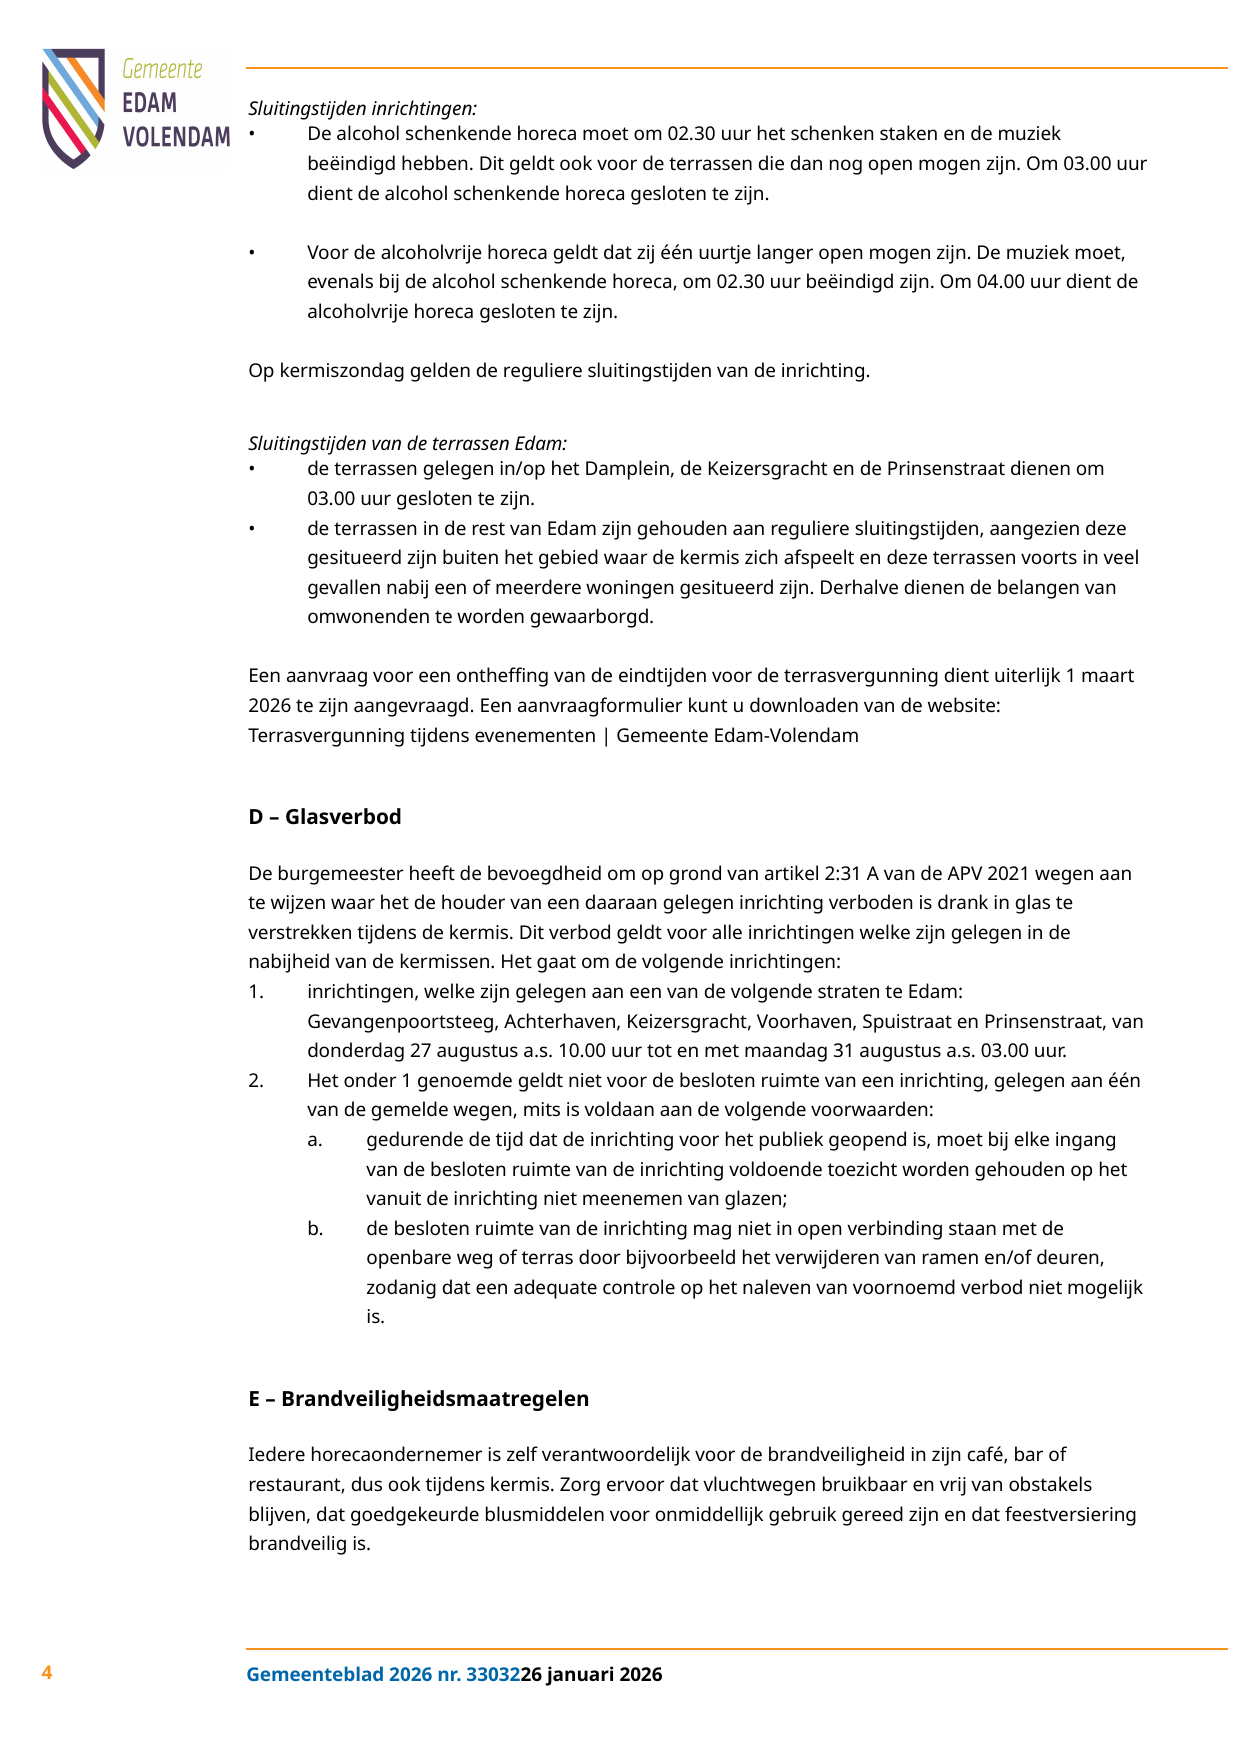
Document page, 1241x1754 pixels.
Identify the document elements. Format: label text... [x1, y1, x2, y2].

text De burgemeester heeft de bevoegdheid om op grond van artikel 2:31 A van de APV 2021 wegen aan te wijzen waar het de houder van een daaraan gelegen inrichting verboden is drank in glas te verstrekken tijdens de kermis. Dit verbod geldt voor alle inrichtingen welke zijn gelegen in de nabijheid van de kermissen. Het gaat om de volgende inrichtingen: [248, 860, 1152, 974]
list de terrassen gelegen in/op het Damplein, de Keizersgracht en de Prinsenstraat dienen om 03.00 uur gesloten te zijn. [248, 456, 1152, 511]
text E – Brandveiligheidsmaatregelen [248, 1384, 1152, 1412]
picture [41, 47, 231, 172]
list De alcohol schenkende horeca moet om 02.30 uur het schenken staken en de muziek beëindigd hebben. Dit geldt ook voor de terrassen die dan nog open mogen zijn. Om 03.00 uur dient de alcohol schenkende horeca gesloten te zijn. [248, 121, 1152, 205]
list inrichtingen, welke zijn gelegen aan een van de volgende straten te Edam: Gevangenpoortsteeg, Achterhaven, Keizersgracht, Voorhaven, Spuistraat en Prinsenstraat, van donderdag 27 augustus a.s. 10.00 uur tot en met maandag 31 augustus a.s. 03.00 uur. [248, 978, 1152, 1063]
text Sluitingstijden inrichtingen: [248, 95, 1152, 121]
list de terrassen in de rest van Edam zijn gehouden aan reguliere sluitingstijden, aangezien deze gesitueerd zijn buiten het gebied waar de kermis zich afspeelt en deze terrassen voorts in veel gevallen nabij een of meerdere woningen gesitueerd zijn. Derhalve dienen de belangen van omwonenden te worden gewaarborgd. [248, 515, 1152, 629]
text D – Glasverbod [248, 802, 1152, 830]
list Het onder 1 genoemde geldt niet voor de besloten ruimte van een inrichting, gelegen aan één van de gemelde wegen, mits is voldaan aan de volgende voorwaarden: [248, 1067, 1152, 1122]
text Iedere horecaondernemer is zelf verantwoordelijk voor de brandveiligheid in zijn café, bar of restaurant, dus ook tijdens kermis. Zorg ervoor dat vluchtwegen bruikbaar en vrij van obstakels blijven, dat goedgekeurde blusmiddelen voor onmiddellijk gebruik gereed zijn en dat feestversiering brandveilig is. [248, 1442, 1152, 1556]
list gedurende de tijd dat de inrichting voor het publiek geopend is, moet bij elke ingang van de besloten ruimte van de inrichting voldoende toezicht worden gehouden op het vanuit de inrichting niet meenemen van glazen; [307, 1126, 1152, 1211]
list de besloten ruimte van de inrichting mag niet in open verbinding staan met de openbare weg of terras door bijvoorbeeld het verwijderen van ramen en/of deuren, zodanig dat een adequate controle op het naleven van voornoemd verbod niet mogelijk is. [307, 1215, 1152, 1329]
list Voor de alcoholvrije horeca geldt dat zij één uurtje langer open mogen zijn. De muziek moet, evenals bij de alcohol schenkende horeca, om 02.30 uur beëindigd zijn. Om 04.00 uur dient de alcoholvrije horeca gesloten te zijn. [248, 239, 1152, 324]
text Een aanvraag voor een ontheffing van de eindtijden voor de terrasvergunning dient uiterlijk 1 maart 2026 te zijn aangevraagd. Een aanvraagformulier kunt u downloaden van de website: Terrasvergunning tijdens evenementen | Gemeente Edam-Volendam [248, 663, 1152, 748]
text Op kermiszondag gelden de reguliere sluitingstijden van de inrichting. [248, 357, 1152, 383]
text Sluitingstijden van de terrassen Edam: [248, 430, 1152, 456]
